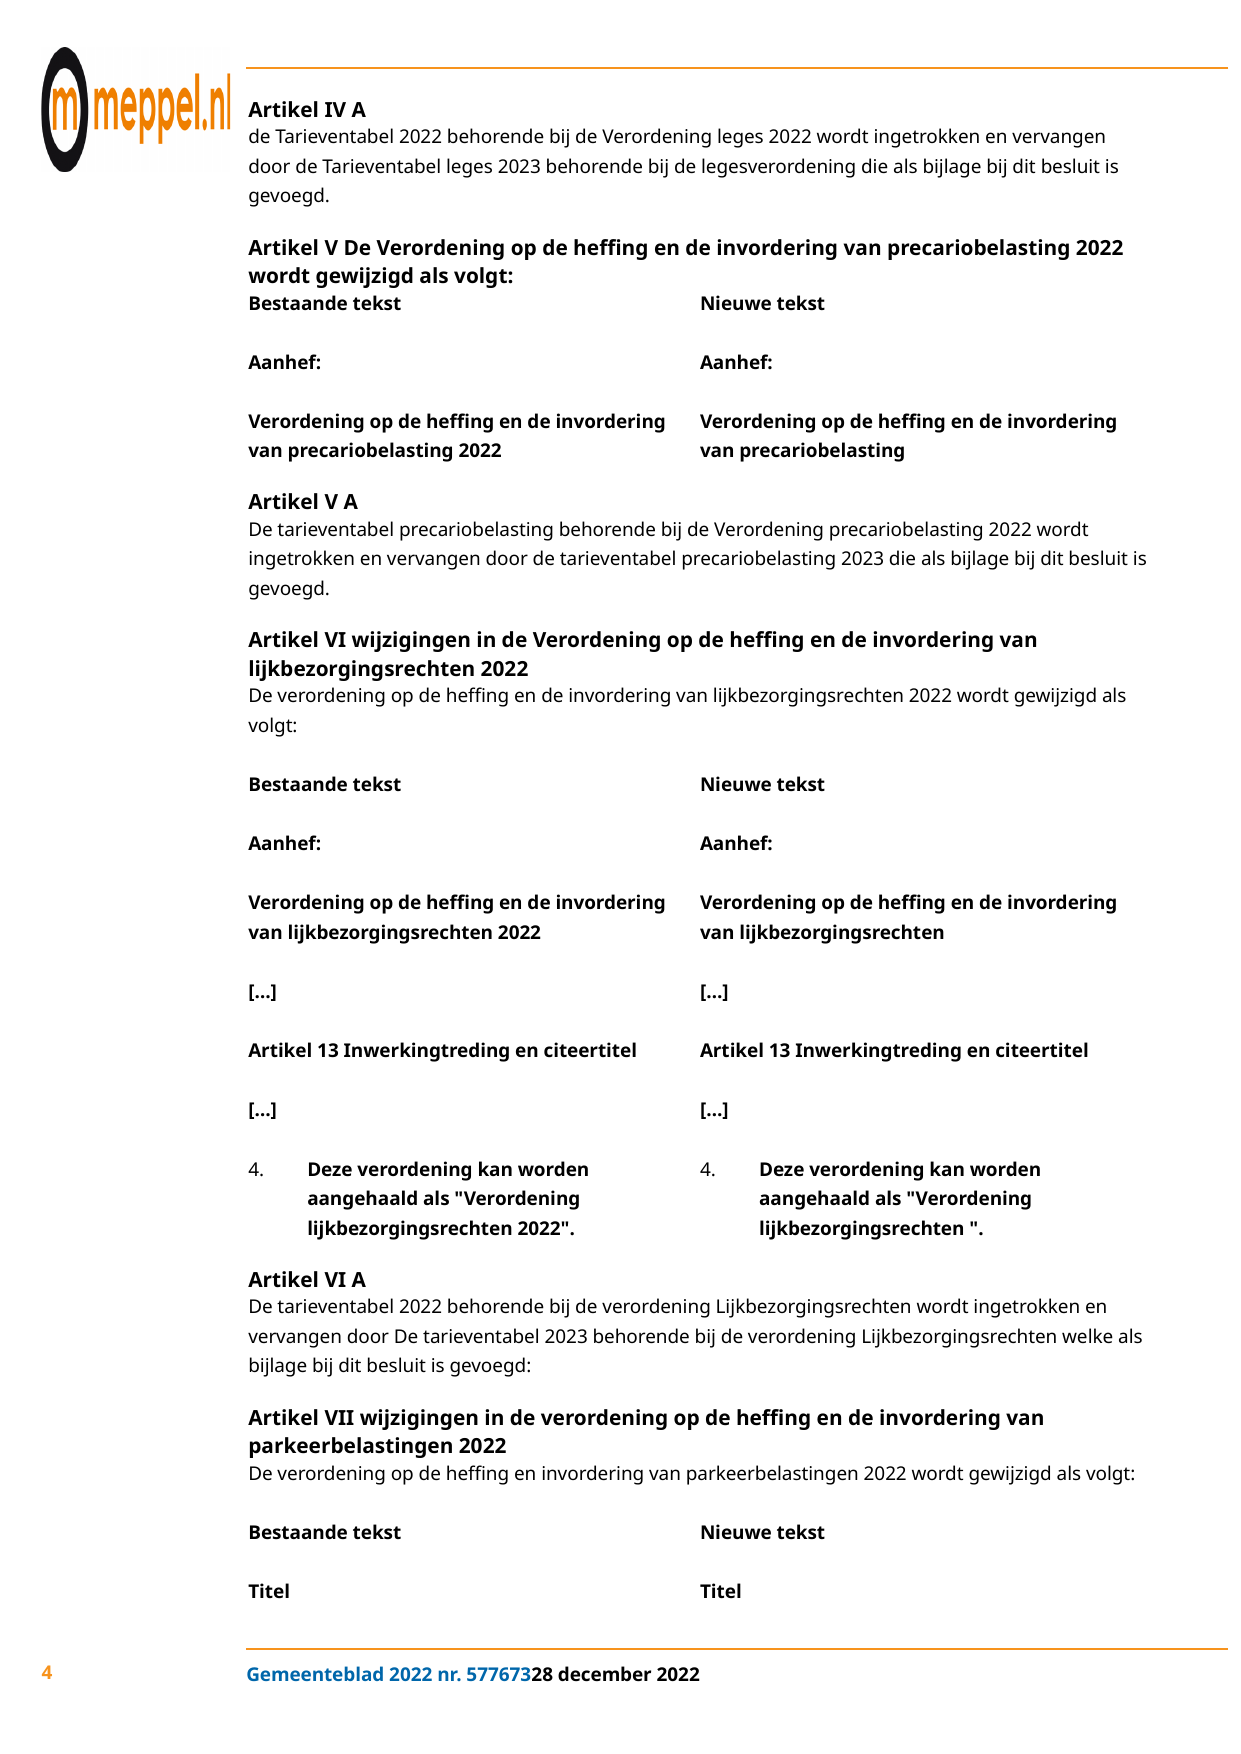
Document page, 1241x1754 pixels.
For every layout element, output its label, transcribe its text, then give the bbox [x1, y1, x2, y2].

text de Tarieventabel 2022 behorende bij de Verordening leges 2022 wordt ingetrokken en vervangen door de Tarieventabel leges 2023 behorende bij de legesverordening die als bijlage bij dit besluit is gevoegd. [248, 123, 1152, 208]
text Artikel VI A [248, 1265, 1152, 1293]
table_header Nieuwe tekst Aanhef: Verordening op de heffing en de invordering van precariobelasting [700, 290, 1152, 463]
table_header Bestaande tekst Aanhef: Verordening op de heffing en de invordering van lijkbezorgingsrechten 2022 […] Artikel 13 Inwerkingtreding en citeertitel […] Deze verordening kan worden aangehaald als "Verordening lijkbezorgingsrechten 2022". [248, 771, 700, 1241]
text De tarieventabel 2022 behorende bij de verordening Lijkbezorgingsrechten wordt ingetrokken en vervangen door De tarieventabel 2023 behorende bij de verordening Lijkbezorgingsrechten welke als bijlage bij dit besluit is gevoegd: [248, 1293, 1152, 1378]
text Artikel VII wijzigingen in de verordening op de heffing en de invordering van parkeerbelastingen 2022 [248, 1403, 1152, 1460]
table_header Nieuwe tekst Aanhef: Verordening op de heffing en de invordering van lijkbezorgingsrechten […] Artikel 13 Inwerkingtreding en citeertitel […] Deze verordening kan worden aangehaald als "Verordening lijkbezorgingsrechten ". [700, 771, 1152, 1241]
table_header Bestaande tekst Aanhef: Verordening op de heffing en de invordering van precariobelasting 2022 [248, 290, 700, 463]
text Artikel V A [248, 487, 1152, 516]
text Artikel VI wijzigingen in de Verordening op de heffing en de invordering van lijkbezorgingsrechten 2022 [248, 626, 1152, 682]
table_header Nieuwe tekst Titel [700, 1519, 1152, 1604]
text Artikel V De Verordening op de heffing en de invordering van precariobelasting 2022 wordt gewijzigd als volgt: [248, 233, 1152, 290]
text De verordening op de heffing en de invordering van lijkbezorgingsrechten 2022 wordt gewijzigd als volgt: [248, 682, 1152, 738]
text Artikel IV A [248, 95, 1152, 123]
picture [41, 47, 231, 172]
table_header Bestaande tekst Titel [248, 1519, 700, 1604]
text De tarieventabel precariobelasting behorende bij de Verordening precariobelasting 2022 wordt ingetrokken en vervangen door de tarieventabel precariobelasting 2023 die als bijlage bij dit besluit is gevoegd. [248, 516, 1152, 601]
text De verordening op de heffing en invordering van parkeerbelastingen 2022 wordt gewijzigd als volgt: [248, 1460, 1152, 1485]
